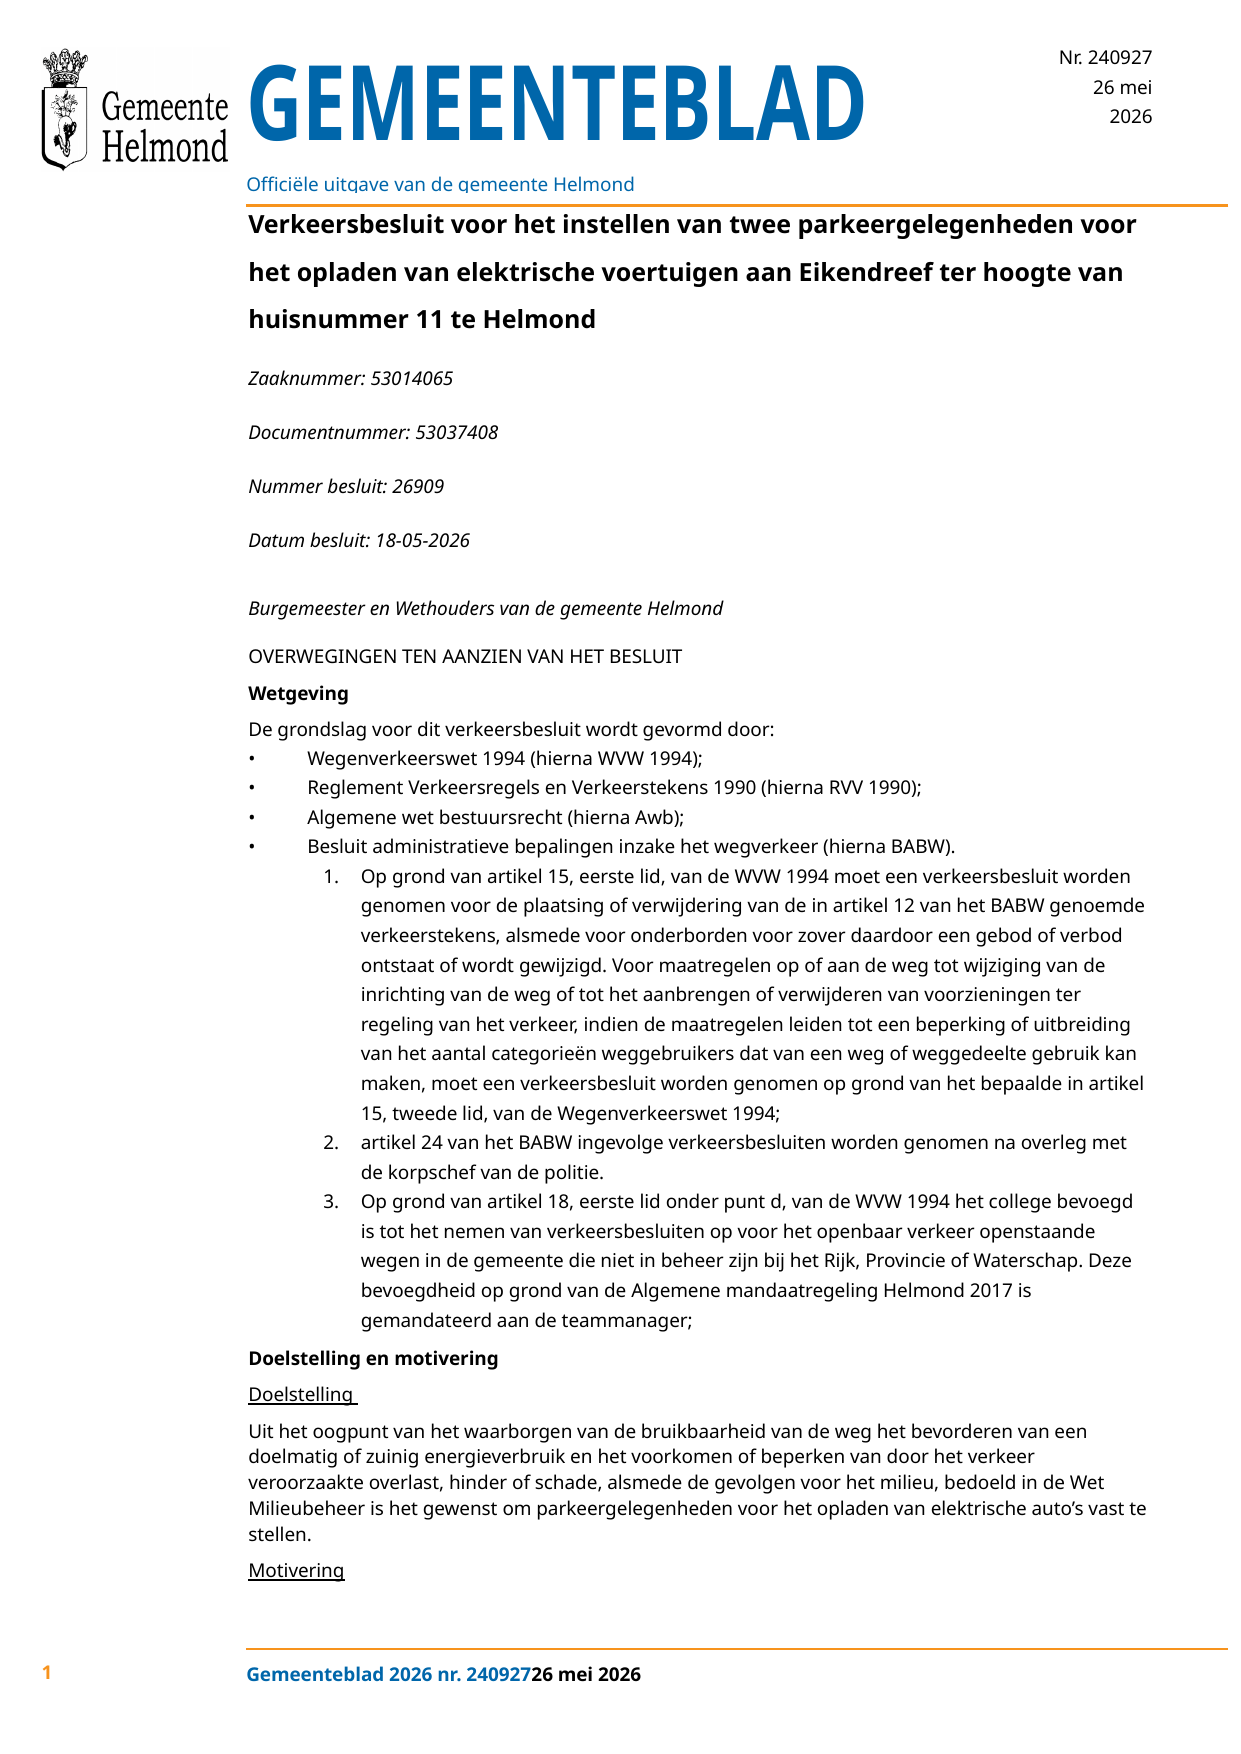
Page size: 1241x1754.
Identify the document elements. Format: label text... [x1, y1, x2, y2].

text Doelstelling [248, 1381, 1152, 1407]
picture [41, 47, 231, 172]
list Algemene wet bestuursrecht (hierna Awb); [248, 804, 1152, 829]
text Documentnummer: 53037408 [248, 419, 1152, 445]
list Wegenverkeerswet 1994 (hierna WVW 1994); [248, 745, 1152, 770]
text OVERWEGINGEN TEN AANZIEN VAN HET BESLUIT [248, 643, 1152, 669]
list Reglement Verkeersregels en Verkeerstekens 1990 (hierna RVV 1990); [248, 774, 1152, 800]
text Burgemeester en Wethouders van de gemeente Helmond [248, 595, 1152, 621]
text Wetgeving [248, 680, 1152, 705]
list artikel 24 van het BABW ingevolge verkeersbesluiten worden genomen na overleg met de korpschef van de politie. [323, 1129, 1152, 1184]
text Uit het oogpunt van het waarborgen van de bruikbaarheid van de weg het bevorderen van een doelmatig of zuinig energieverbruik en het voorkomen of beperken van door het verkeer veroorzaakte overlast, hinder of schade, alsmede de gevolgen voor het milieu, bedoeld in de Wet Milieubeheer is het gewenst om parkeergelegenheden voor het opladen van elektrische auto’s vast te stellen. [248, 1418, 1152, 1547]
text Motivering [248, 1558, 1152, 1583]
list Op grond van artikel 18, eerste lid onder punt d, van de WVW 1994 het college bevoegd is tot het nemen van verkeersbesluiten op voor het openbaar verkeer openstaande wegen in de gemeente die niet in beheer zijn bij het Rijk, Provincie of Waterschap. Deze bevoegdheid op grond van de Algemene mandaatregeling Helmond 2017 is gemandateerd aan de teammanager; [323, 1188, 1152, 1332]
text Nummer besluit: 26909 [248, 474, 1152, 499]
list Besluit administratieve bepalingen inzake het wegverkeer (hierna BABW). [248, 833, 1152, 859]
text Datum besluit: 18-05-2026 [248, 528, 1152, 553]
text Doelstelling en motivering [248, 1345, 1152, 1370]
text De grondslag voor dit verkeersbesluit wordt gevormd door: [248, 716, 1152, 742]
list Op grond van artikel 15, eerste lid, van de WVW 1994 moet een verkeersbesluit worden genomen voor de plaatsing of verwijdering van de in artikel 12 van het BABW genoemde verkeerstekens, alsmede voor onderborden voor zover daardoor een gebod of verbod ontstaat of wordt gewijzigd. Voor maatregelen op of aan de weg tot wijziging van de inrichting van de weg of tot het aanbrengen of verwijderen van voorzieningen ter regeling van het verkeer, indien de maatregelen leiden tot een beperking of uitbreiding van het aantal categorieën weggebruikers dat van een weg of weggedeelte gebruik kan maken, moet een verkeersbesluit worden genomen op grond van het bepaalde in artikel 15, tweede lid, van de Wegenverkeerswet 1994; [323, 863, 1152, 1125]
text Verkeersbesluit voor het instellen van twee parkeergelegenheden voor het opladen van elektrische voertuigen aan Eikendreef ter hoogte van huisnummer 11 te Helmond [248, 207, 1152, 336]
text Zaaknummer: 53014065 [248, 366, 1152, 391]
